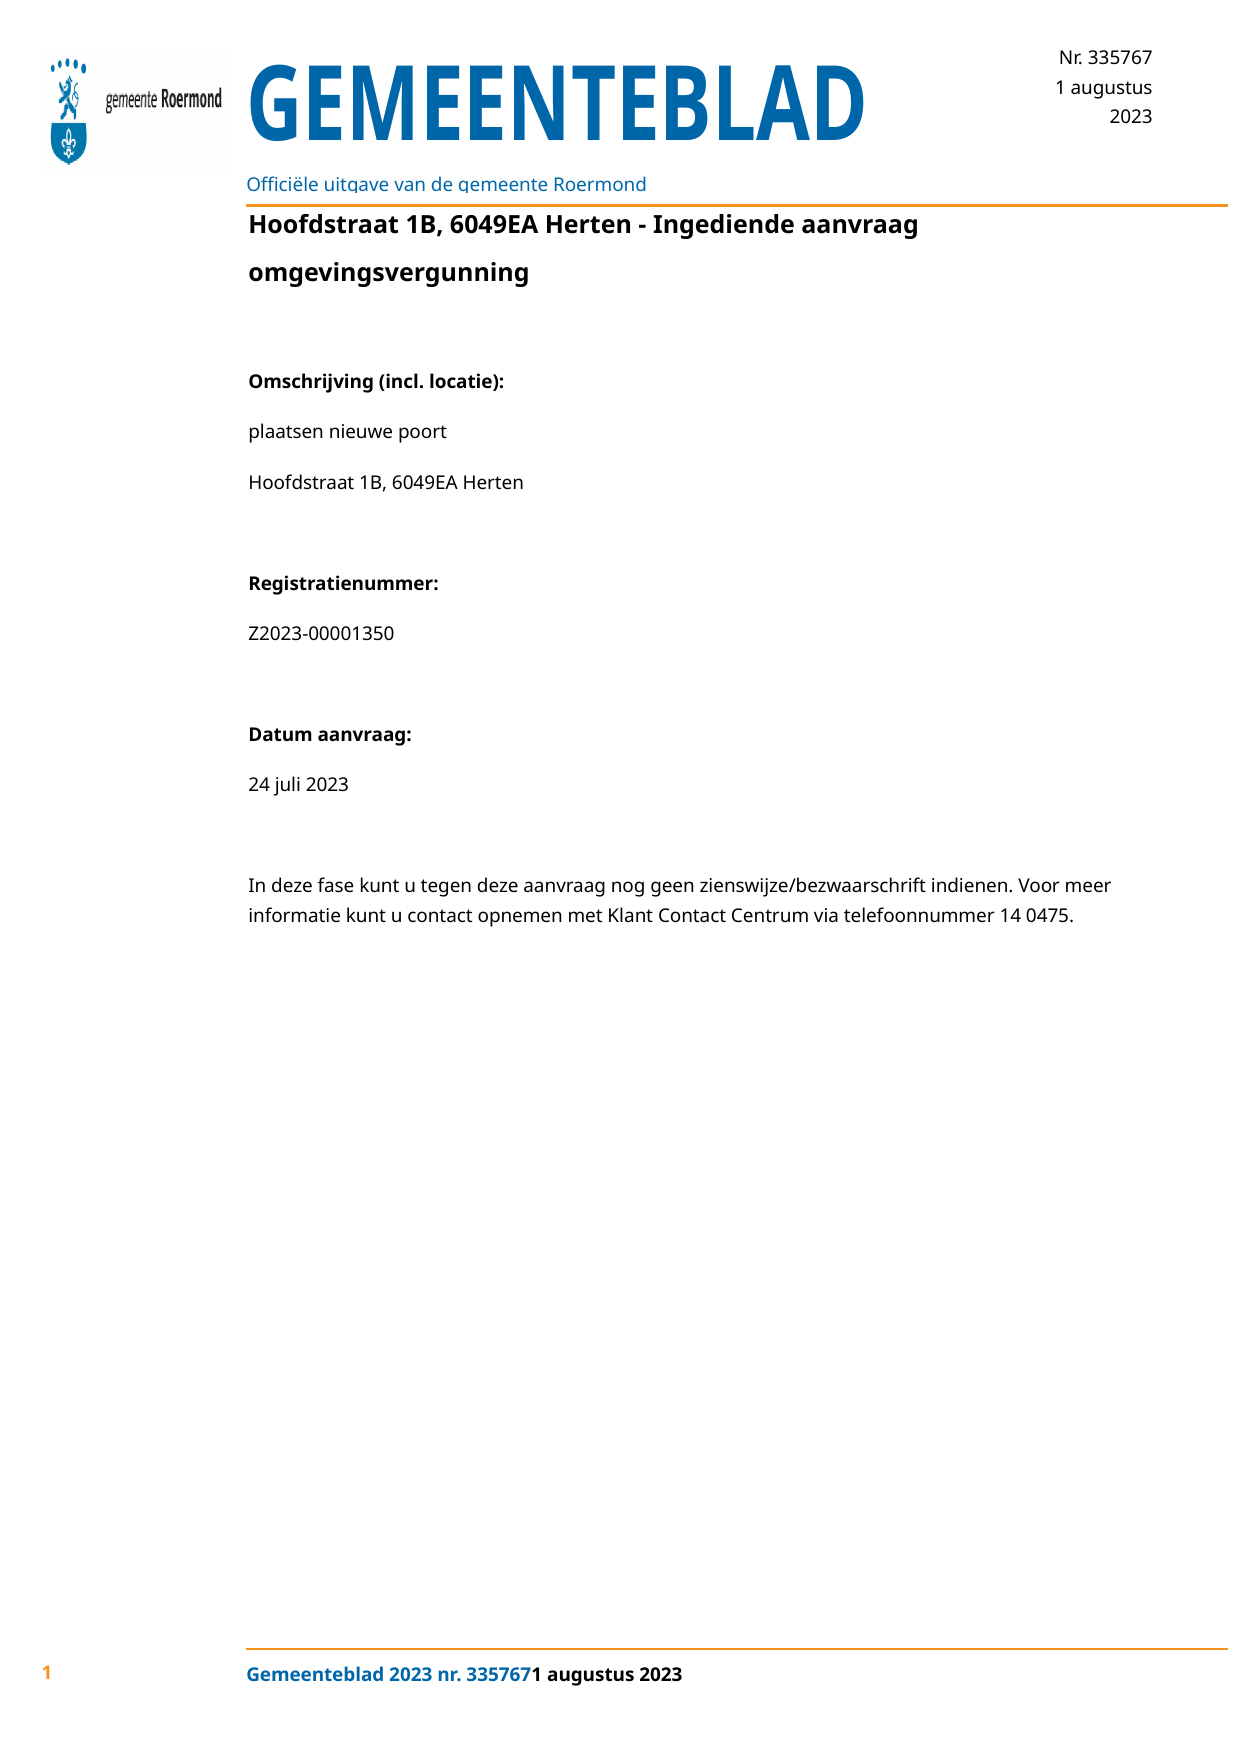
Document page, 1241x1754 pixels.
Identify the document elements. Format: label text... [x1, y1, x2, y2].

text Hoofdstraat 1B, 6049EA Herten - Ingediende aanvraag omgevingsvergunning [248, 207, 1152, 288]
text Registratienummer: [248, 570, 1152, 596]
text In deze fase kunt u tegen deze aanvraag nog geen zienswijze/bezwaarschrift indienen. Voor meer informatie kunt u contact opnemen met Klant Contact Centrum via telefoonnummer 14 0475. [248, 872, 1152, 928]
text Hoofdstraat 1B, 6049EA Herten [248, 469, 1152, 495]
text 24 juli 2023 [248, 772, 1152, 797]
text plaatsen nieuwe poort [248, 419, 1152, 444]
text Datum aanvraag: [248, 721, 1152, 747]
text Omschrijving (incl. locatie): [248, 368, 1152, 394]
text Z2023-00001350 [248, 620, 1152, 646]
picture [41, 47, 231, 172]
